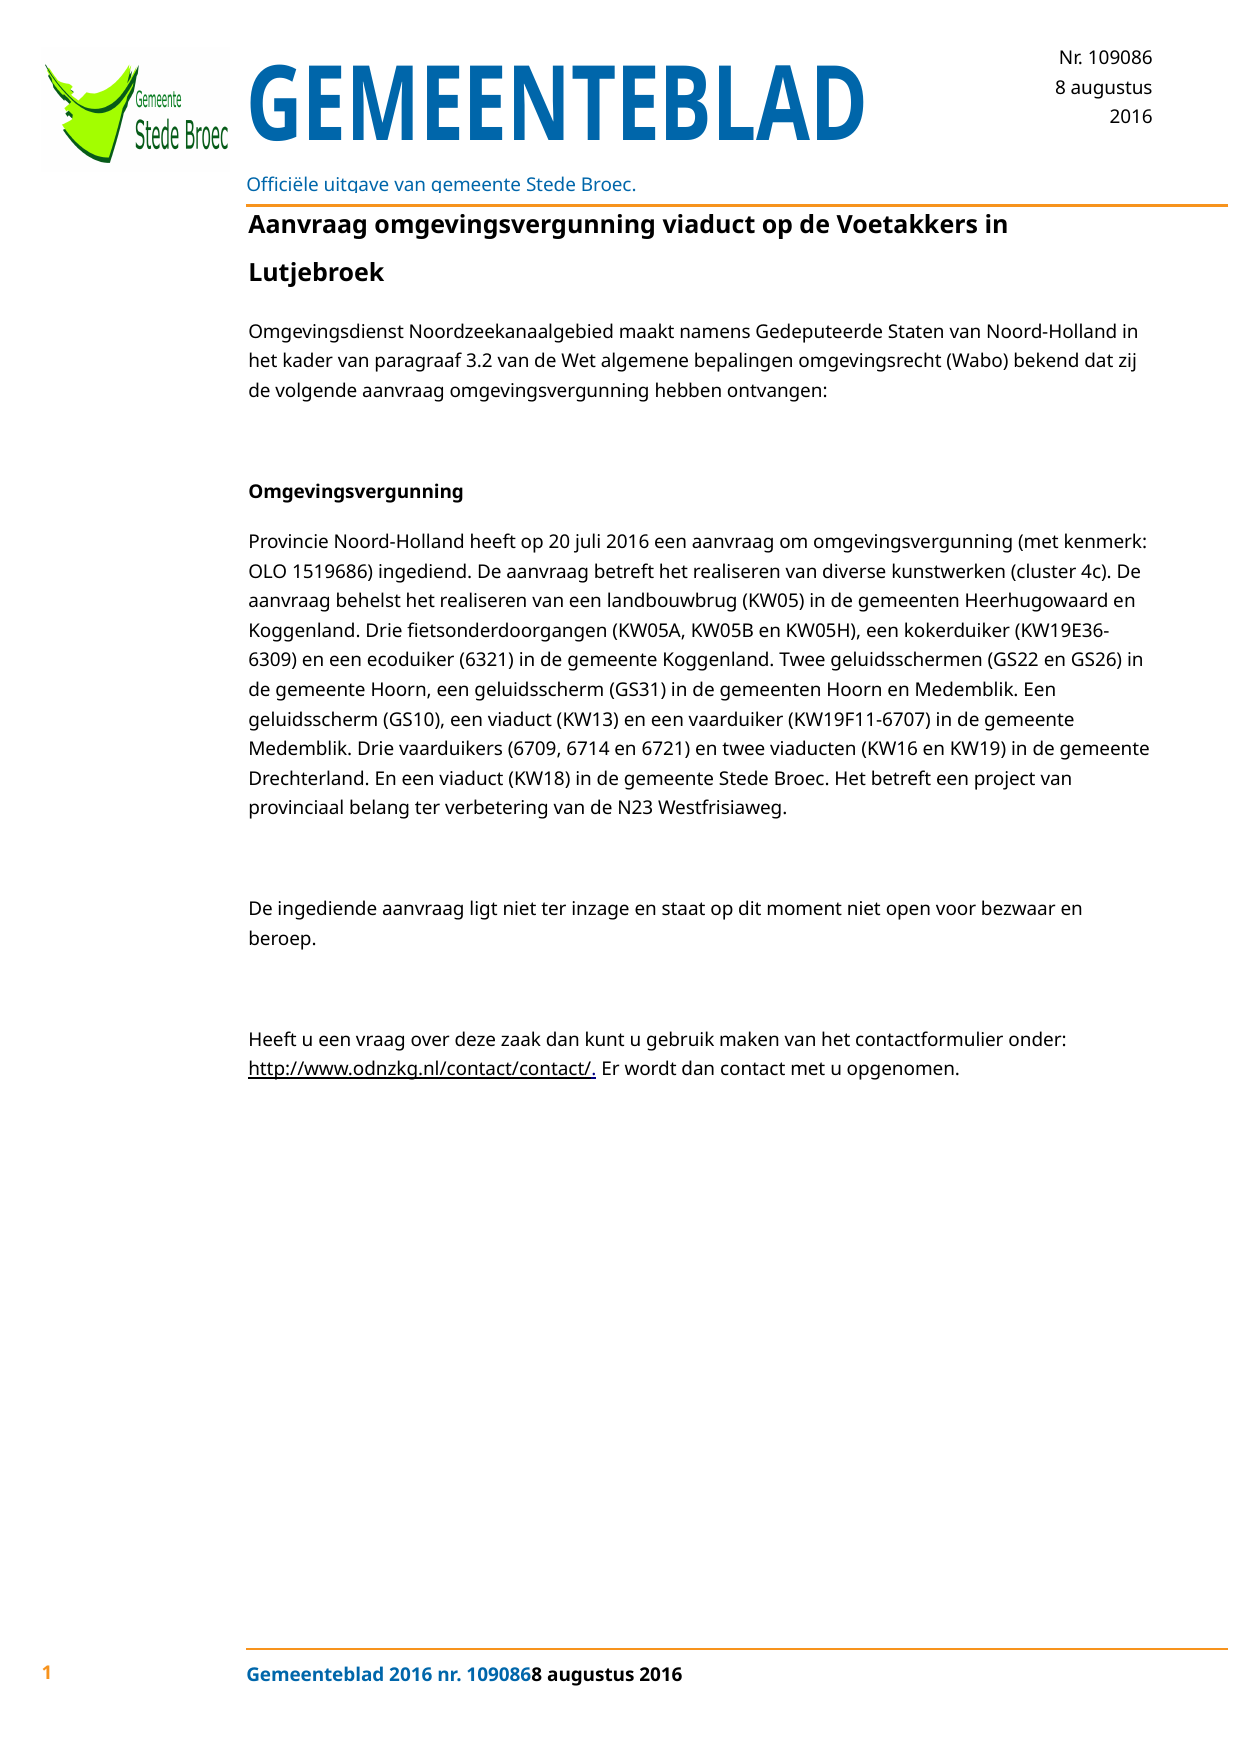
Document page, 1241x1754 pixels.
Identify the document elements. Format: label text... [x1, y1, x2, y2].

text Aanvraag omgevingsvergunning viaduct op de Voetakkers in Lutjebroek [248, 207, 1152, 288]
text Heeft u een vraag over deze zaak dan kunt u gebruik maken van het contactformulier onder: http://www.odnzkg.nl/contact/contact/. Er wordt dan contact met u opgenomen. [248, 1026, 1152, 1081]
text Omgevingsvergunning [248, 478, 1152, 504]
picture [41, 47, 231, 172]
text De ingediende aanvraag ligt niet ter inzage en staat op dit moment niet open voor bezwaar en beroep. [248, 895, 1152, 951]
text Provincie Noord-Holland heeft op 20 juli 2016 een aanvraag om omgevingsvergunning (met kenmerk: OLO 1519686) ingediend. De aanvraag betreft het realiseren van diverse kunstwerken (cluster 4c). De aanvraag behelst het realiseren van een landbouwbrug (KW05) in de gemeenten Heerhugowaard en Koggenland. Drie fietsonderdoorgangen (KW05A, KW05B en KW05H), een kokerduiker (KW19E36-6309) en een ecoduiker (6321) in de gemeente Koggenland. Twee geluidsschermen (GS22 en GS26) in de gemeente Hoorn, een geluidsscherm (GS31) in de gemeenten Hoorn en Medemblik. Een geluidsscherm (GS10), een viaduct (KW13) en een vaarduiker (KW19F11-6707) in de gemeente Medemblik. Drie vaarduikers (6709, 6714 en 6721) en twee viaducten (KW16 en KW19) in de gemeente Drechterland. En een viaduct (KW18) in de gemeente Stede Broec. Het betreft een project van provinciaal belang ter verbetering van de N23 Westfrisiaweg. [248, 528, 1152, 820]
text Omgevingsdienst Noordzeekanaalgebied maakt namens Gedeputeerde Staten van Noord-Holland in het kader van paragraaf 3.2 van de Wet algemene bepalingen omgevingsrecht (Wabo) bekend dat zij de volgende aanvraag omgevingsvergunning hebben ontvangen: [248, 318, 1152, 403]
